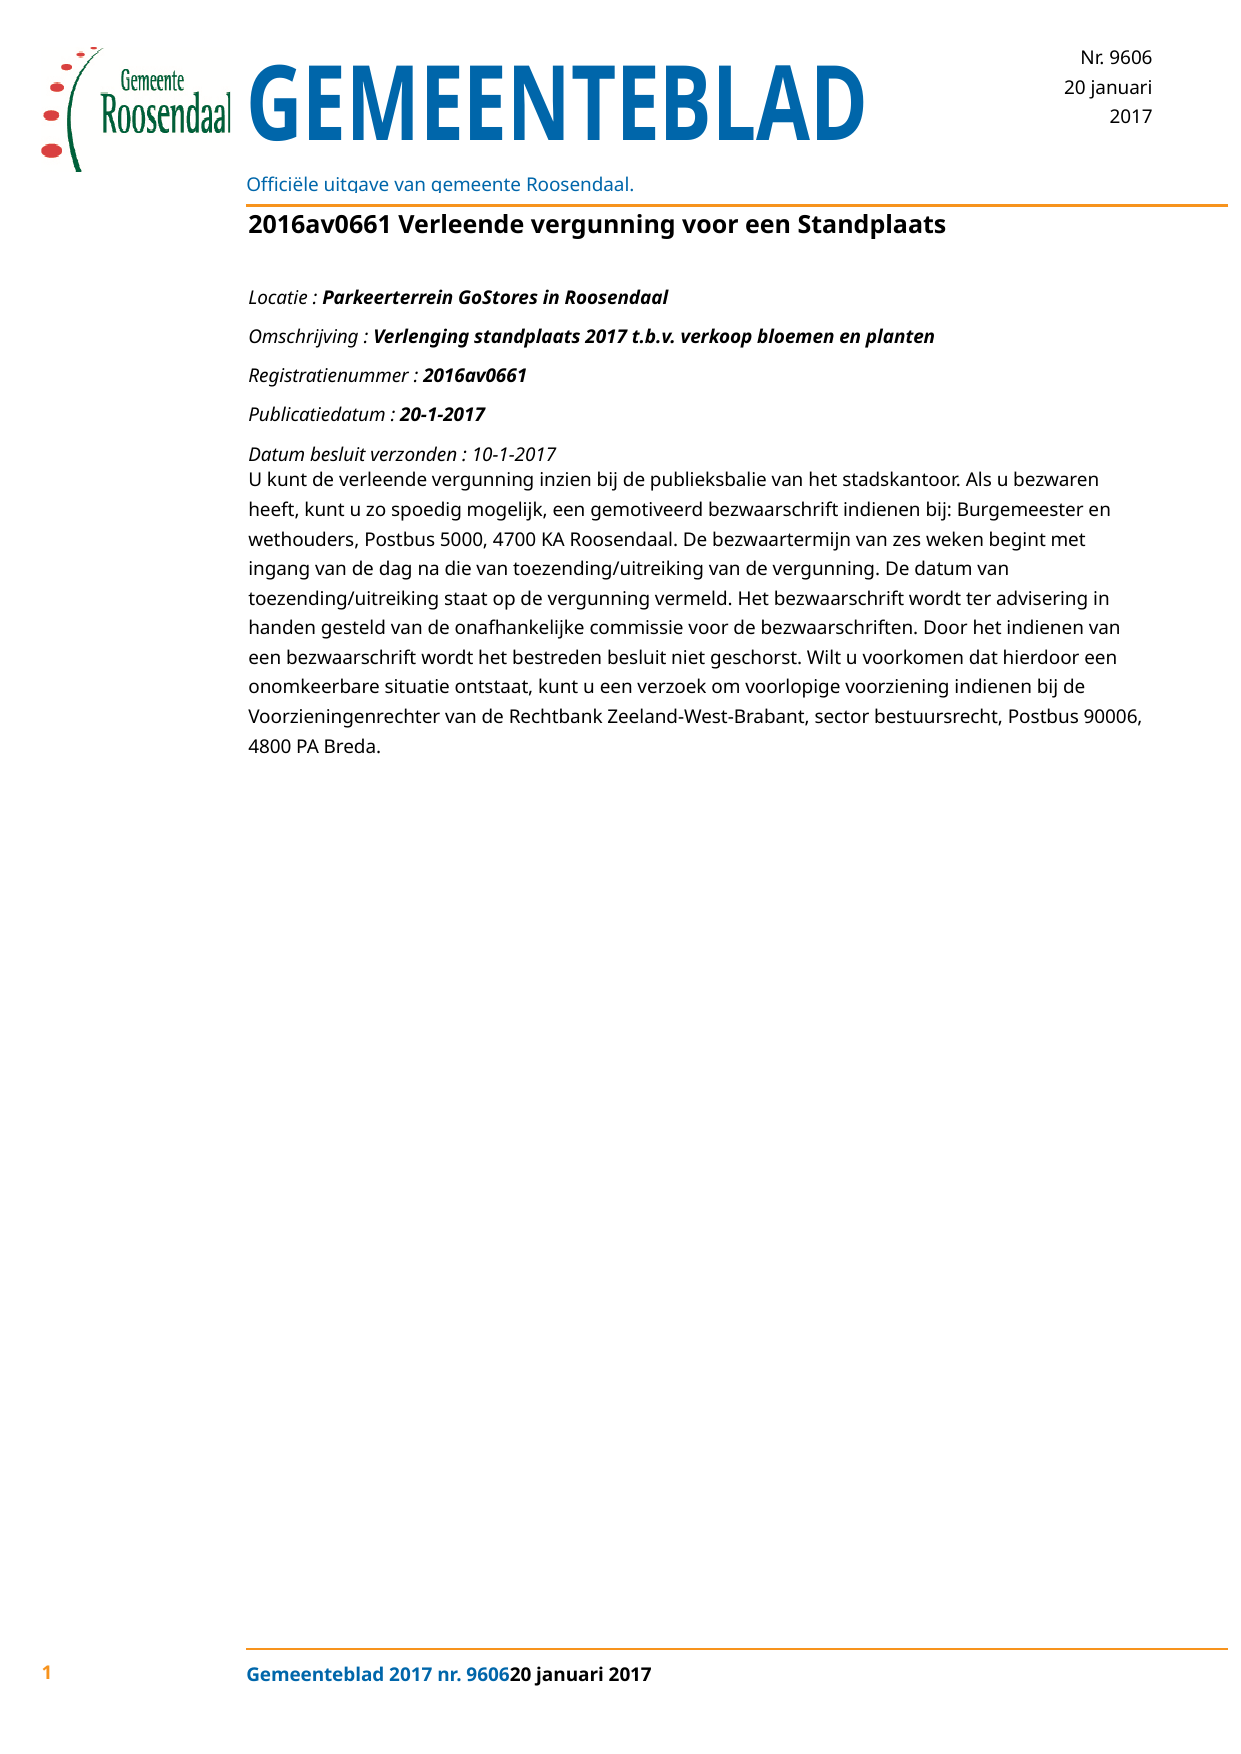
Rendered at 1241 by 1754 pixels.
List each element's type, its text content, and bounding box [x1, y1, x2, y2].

picture [41, 47, 231, 172]
text Datum besluit verzonden : 10-1-2017 [248, 441, 1152, 467]
text Publicatiedatum : 20-1-2017 [248, 402, 1152, 427]
text 2016av0661 Verleende vergunning voor een Standplaats [248, 207, 1152, 241]
text U kunt de verleende vergunning inzien bij de publieksbalie van het stadskantoor. Als u bezwaren heeft, kunt u zo spoedig mogelijk, een gemotiveerd bezwaarschrift indienen bij: Burgemeester en wethouders, Postbus 5000, 4700 KA Roosendaal. De bezwaartermijn van zes weken begint met ingang van de dag na die van toezending/uitreiking van de vergunning. De datum van toezending/uitreiking staat op de vergunning vermeld. Het bezwaarschrift wordt ter advisering in handen gesteld van de onafhankelijke commissie voor de bezwaarschriften. Door het indienen van een bezwaarschrift wordt het bestreden besluit niet geschorst. Wilt u voorkomen dat hierdoor een onomkeerbare situatie ontstaat, kunt u een verzoek om voorlopige voorziening indienen bij de Voorzieningenrechter van de Rechtbank Zeeland-West-Brabant, sector bestuursrecht, Postbus 90006, 4800 PA Breda. [248, 467, 1152, 759]
text Omschrijving : Verlenging standplaats 2017 t.b.v. verkoop bloemen en planten [248, 323, 1152, 349]
text Registratienummer : 2016av0661 [248, 362, 1152, 388]
text Locatie : Parkeerterrein GoStores in Roosendaal [248, 284, 1152, 309]
